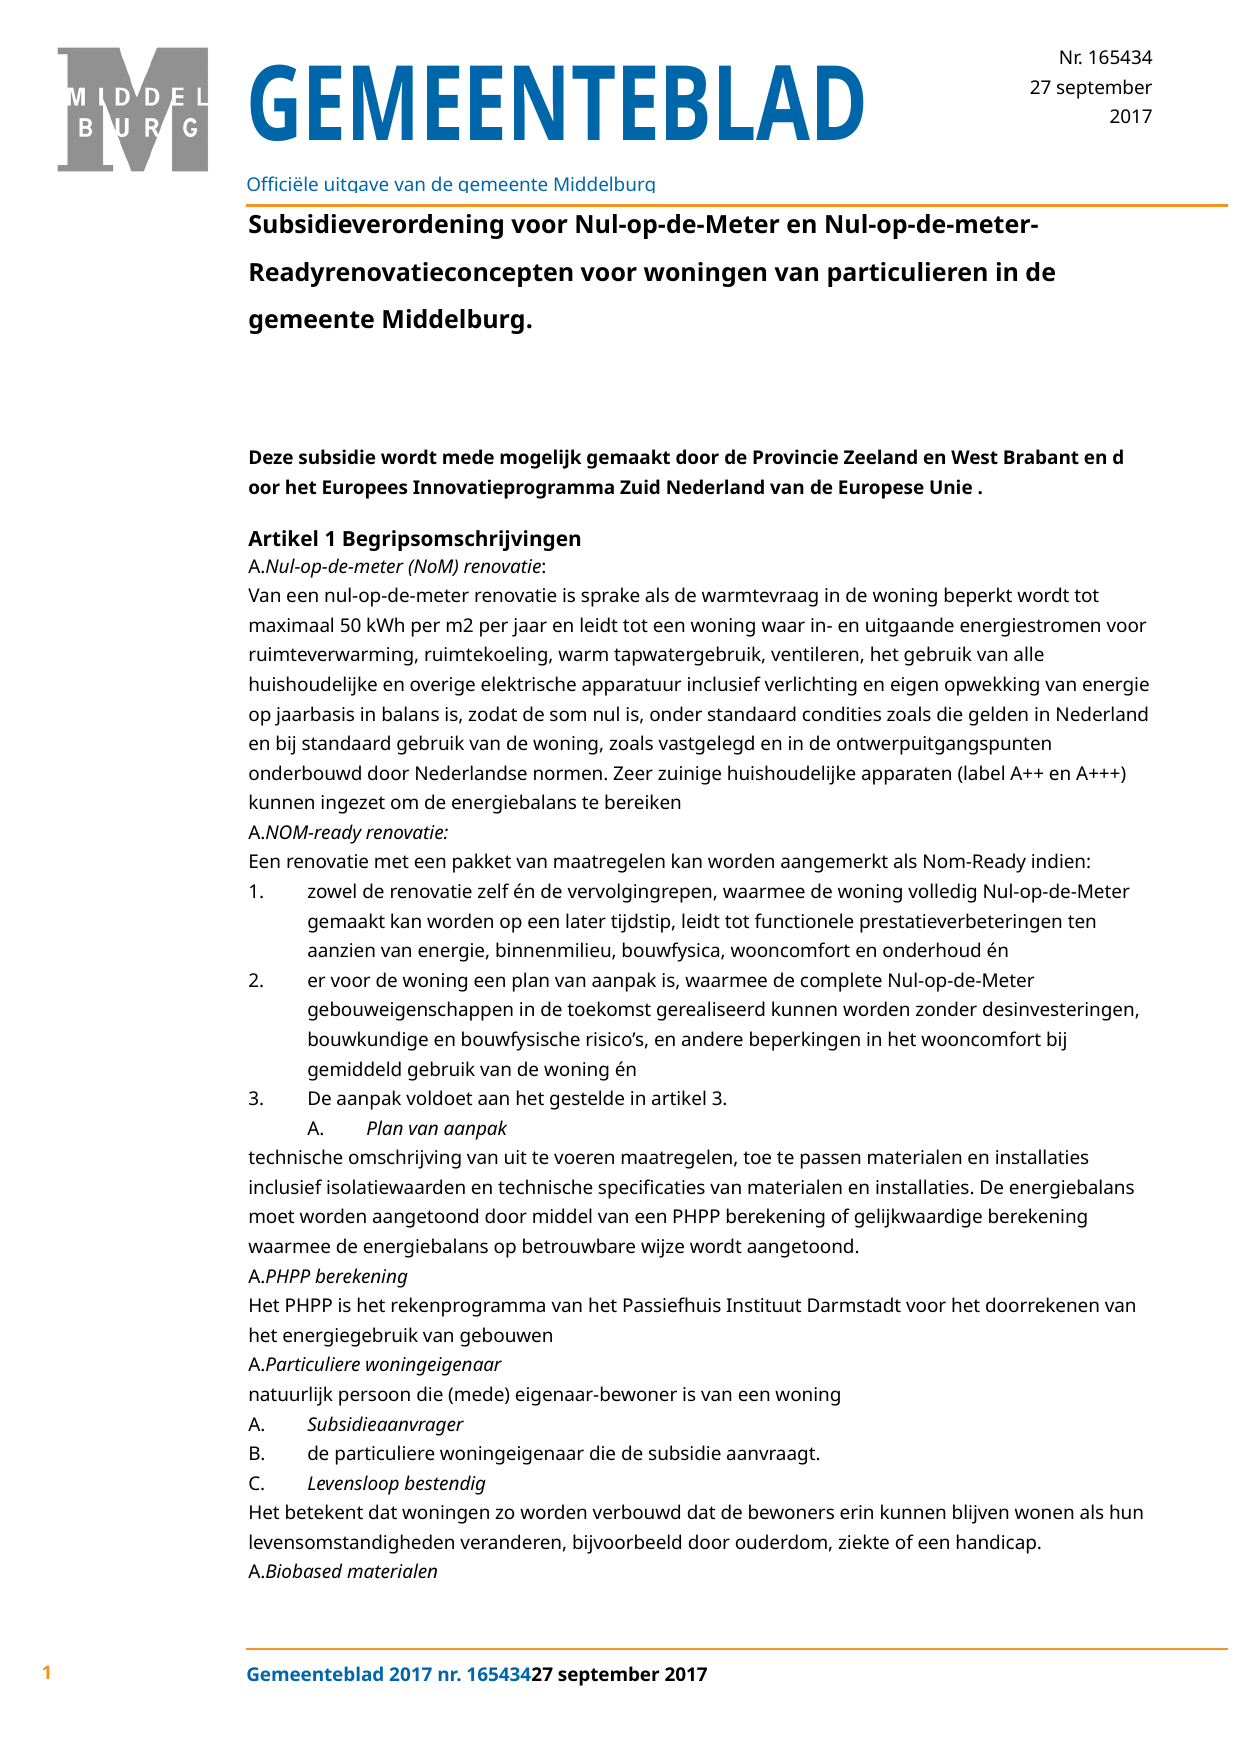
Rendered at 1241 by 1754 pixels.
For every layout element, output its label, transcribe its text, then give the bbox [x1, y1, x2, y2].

text technische omschrijving van uit te voeren maatregelen, toe te passen materialen en installaties inclusief isolatiewaarden en technische specificaties van materialen en installaties. De energiebalans moet worden aangetoond door middel van een PHPP berekening of gelijkwaardige berekening waarmee de energiebalans op betrouwbare wijze wordt aangetoond. [248, 1144, 1152, 1259]
list De aanpak voldoet aan het gestelde in artikel 3. [248, 1085, 1152, 1111]
text A.NOM-ready renovatie: [248, 819, 1152, 845]
text A.Nul-op-de-meter (NoM) renovatie: [248, 553, 1152, 578]
text natuurlijk persoon die (mede) eigenaar-bewoner is van een woning [248, 1381, 1152, 1407]
text Het betekent dat woningen zo worden verbouwd dat de bewoners erin kunnen blijven wonen als hun levensomstandigheden veranderen, bijvoorbeeld door ouderdom, ziekte of een handicap. [248, 1499, 1152, 1555]
picture [41, 47, 231, 172]
text Het PHPP is het rekenprogramma van het Passiefhuis Instituut Darmstadt voor het doorrekenen van het energiegebruik van gebouwen [248, 1292, 1152, 1348]
list Levensloop bestendig [248, 1470, 1152, 1496]
text A.Particuliere woningeigenaar [248, 1352, 1152, 1377]
list zowel de renovatie zelf én de vervolgingrepen, waarmee de woning volledig Nul-op-de-Meter gemaakt kan worden op een later tijdstip, leidt tot functionele prestatieverbeteringen ten aanzien van energie, binnenmilieu, bouwfysica, wooncomfort en onderhoud én [248, 878, 1152, 963]
list Plan van aanpak [307, 1115, 1152, 1141]
text A.PHPP berekening [248, 1263, 1152, 1288]
text Van een nul-op-de-meter renovatie is sprake als de warmtevraag in de woning beperkt wordt tot maximaal 50 kWh per m2 per jaar en leidt tot een woning waar in- en uitgaande energiestromen voor ruimteverwarming, ruimtekoeling, warm tapwatergebruik, ventileren, het gebruik van alle huishoudelijke en overige elektrische apparatuur inclusief verlichting en eigen opwekking van energie op jaarbasis in balans is, zodat de som nul is, onder standaard condities zoals die gelden in Nederland en bij standaard gebruik van de woning, zoals vastgelegd en in de ontwerpuitgangspunten onderbouwd door Nederlandse normen. Zeer zuinige huishoudelijke apparaten (label A++ en A+++) kunnen ingezet om de energiebalans te bereiken [248, 582, 1152, 815]
list Subsidieaanvrager [248, 1411, 1152, 1436]
list de particuliere woningeigenaar die de subsidie aanvraagt. [248, 1440, 1152, 1466]
text Een renovatie met een pakket van maatregelen kan worden aangemerkt als Nom-Ready indien: [248, 849, 1152, 874]
list er voor de woning een plan van aanpak is, waarmee de complete Nul-op-de-Meter gebouweigenschappen in de toekomst gerealiseerd kunnen worden zonder desinvesteringen, bouwkundige en bouwfysische risico’s, en andere beperkingen in het wooncomfort bij gemiddeld gebruik van de woning én [248, 967, 1152, 1081]
text Deze subsidie wordt mede mogelijk gemaakt door de Provincie Zeeland en West Brabant en d oor het Europees Innovatieprogramma Zuid Nederland van de Europese Unie . [248, 444, 1152, 500]
text Artikel 1 Begripsomschrijvingen [248, 524, 1152, 553]
text A.Biobased materialen [248, 1559, 1152, 1584]
text Subsidieverordening voor Nul-op-de-Meter en Nul-op-de-meter-Readyrenovatieconcepten voor woningen van particulieren in de gemeente Middelburg. [248, 207, 1152, 336]
